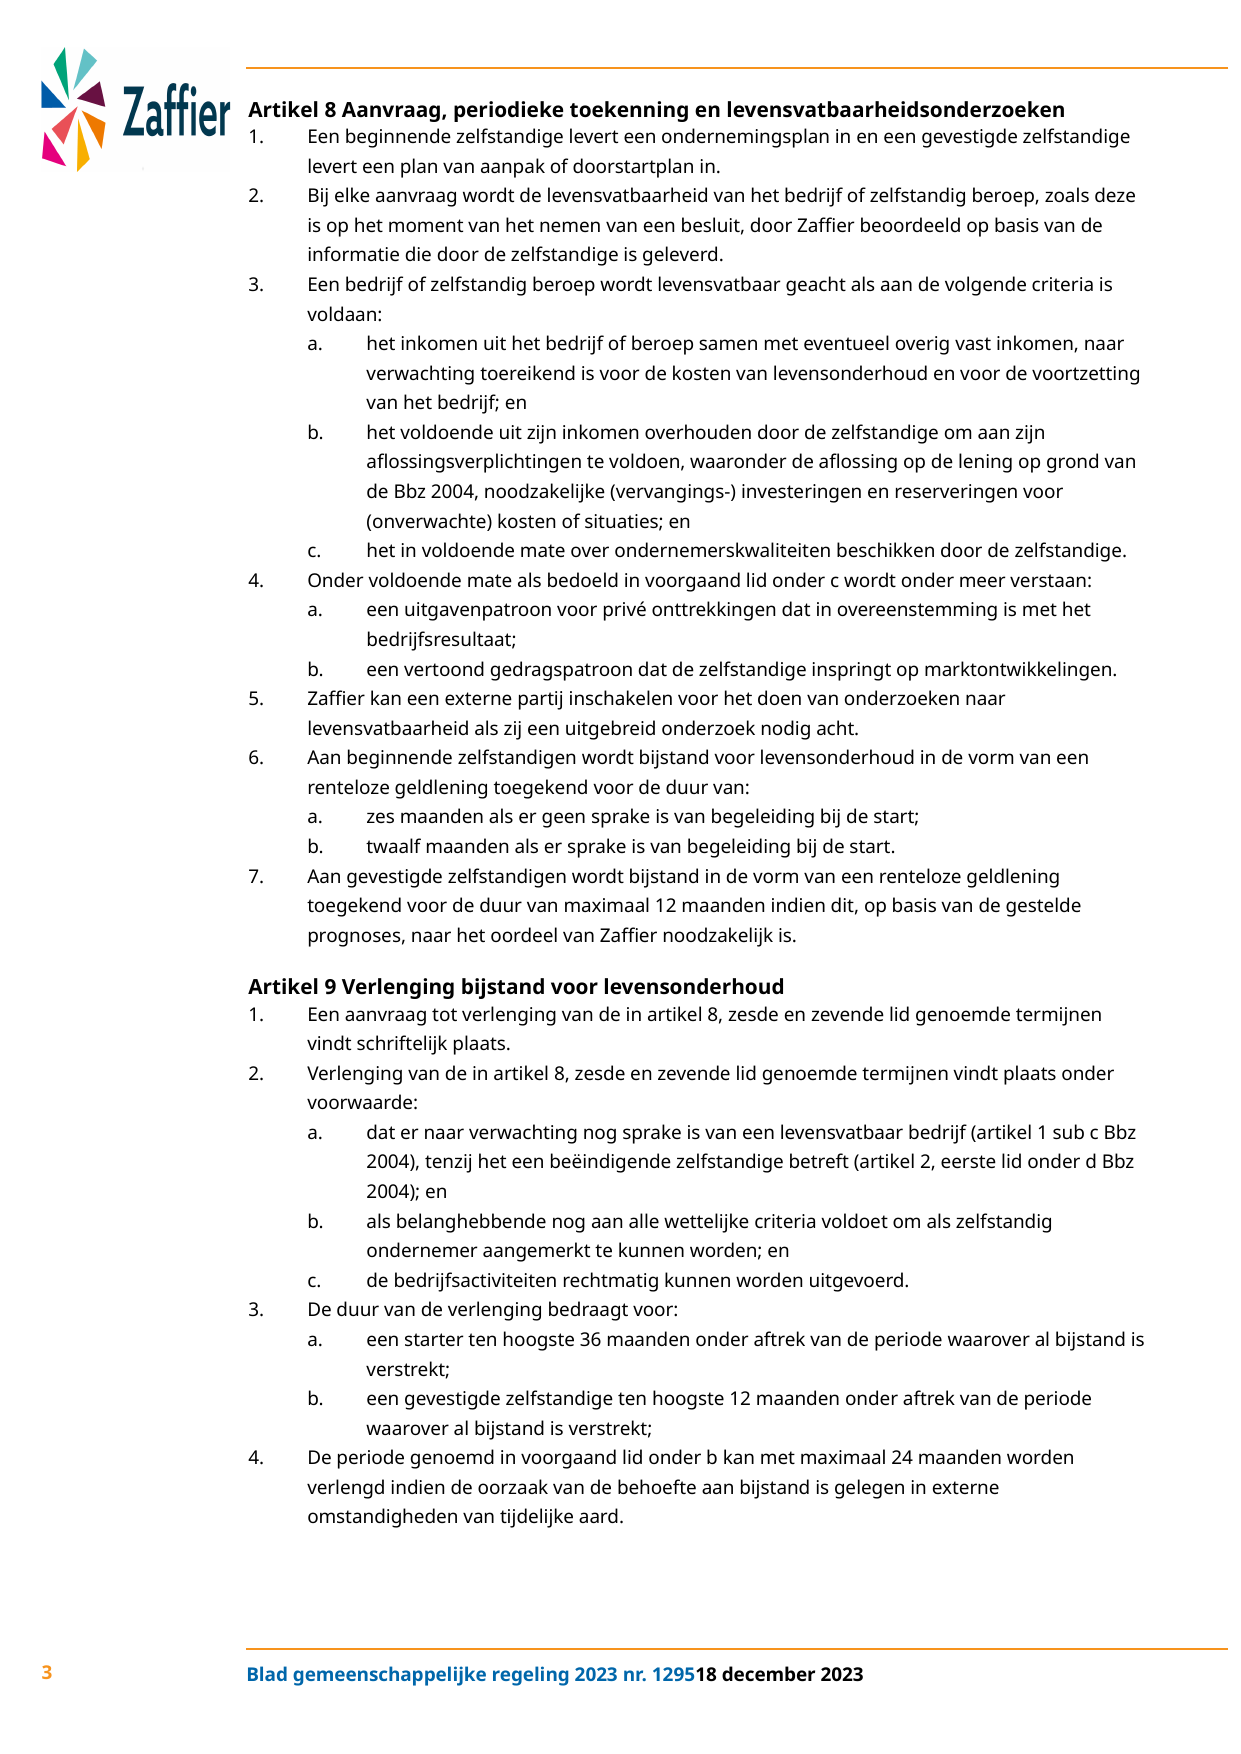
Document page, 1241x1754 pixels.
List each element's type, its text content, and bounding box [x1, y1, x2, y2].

list een gevestigde zelfstandige ten hoogste 12 maanden onder aftrek van de periode waarover al bijstand is verstrekt; [307, 1385, 1152, 1441]
list Bij elke aanvraag wordt de levensvatbaarheid van het bedrijf of zelfstandig beroep, zoals deze is op het moment van het nemen van een besluit, door Zaffier beoordeeld op basis van de informatie die door de zelfstandige is geleverd. [248, 182, 1152, 267]
list twaalf maanden als er sprake is van begeleiding bij de start. [307, 833, 1152, 859]
list De periode genoemd in voorgaand lid onder b kan met maximaal 24 maanden worden verlengd indien de oorzaak van de behoefte aan bijstand is gelegen in externe omstandigheden van tijdelijke aard. [248, 1444, 1152, 1529]
list Een aanvraag tot verlenging van de in artikel 8, zesde en zevende lid genoemde termijnen vindt schriftelijk plaats. [248, 1001, 1152, 1056]
list het in voldoende mate over ondernemerskwaliteiten beschikken door de zelfstandige. [307, 537, 1152, 563]
list Onder voldoende mate als bedoeld in voorgaand lid onder c wordt onder meer verstaan: [248, 567, 1152, 593]
list Zaffier kan een externe partij inschakelen voor het doen van onderzoeken naar levensvatbaarheid als zij een uitgebreid onderzoek nodig acht. [248, 685, 1152, 741]
text Artikel 9 Verlenging bijstand voor levensonderhoud [248, 972, 1152, 1001]
list als belanghebbende nog aan alle wettelijke criteria voldoet om als zelfstandig ondernemer aangemerkt te kunnen worden; en [307, 1208, 1152, 1263]
list een uitgavenpatroon voor privé onttrekkingen dat in overeenstemming is met het bedrijfsresultaat; [307, 597, 1152, 652]
list Aan gevestigde zelfstandigen wordt bijstand in de vorm van een renteloze geldlening toegekend voor de duur van maximaal 12 maanden indien dit, op basis van de gestelde prognoses, naar het oordeel van Zaffier noodzakelijk is. [248, 863, 1152, 948]
list Aan beginnende zelfstandigen wordt bijstand voor levensonderhoud in de vorm van een renteloze geldlening toegekend voor de duur van: [248, 744, 1152, 800]
picture [41, 47, 231, 172]
list dat er naar verwachting nog sprake is van een levensvatbaar bedrijf (artikel 1 sub c Bbz 2004), tenzij het een beëindigende zelfstandige betreft (artikel 2, eerste lid onder d Bbz 2004); en [307, 1119, 1152, 1204]
list De duur van de verlenging bedraagt voor: [248, 1297, 1152, 1322]
list Een bedrijf of zelfstandig beroep wordt levensvatbaar geacht als aan de volgende criteria is voldaan: [248, 271, 1152, 326]
list Een beginnende zelfstandige levert een ondernemingsplan in en een gevestigde zelfstandige levert een plan van aanpak of doorstartplan in. [248, 123, 1152, 178]
list zes maanden als er geen sprake is van begeleiding bij de start; [307, 804, 1152, 829]
list de bedrijfsactiviteiten rechtmatig kunnen worden uitgevoerd. [307, 1267, 1152, 1293]
list Verlenging van de in artikel 8, zesde en zevende lid genoemde termijnen vindt plaats onder voorwaarde: [248, 1060, 1152, 1115]
text Artikel 8 Aanvraag, periodieke toekenning en levensvatbaarheidsonderzoeken [248, 95, 1152, 123]
list het voldoende uit zijn inkomen overhouden door de zelfstandige om aan zijn aflossingsverplichtingen te voldoen, waaronder de aflossing op de lening op grond van de Bbz 2004, noodzakelijke (vervangings-) investeringen en reserveringen voor (onverwachte) kosten of situaties; en [307, 419, 1152, 533]
list het inkomen uit het bedrijf of beroep samen met eventueel overig vast inkomen, naar verwachting toereikend is voor de kosten van levensonderhoud en voor de voortzetting van het bedrijf; en [307, 330, 1152, 415]
list een starter ten hoogste 36 maanden onder aftrek van de periode waarover al bijstand is verstrekt; [307, 1326, 1152, 1382]
list een vertoond gedragspatroon dat de zelfstandige inspringt op marktontwikkelingen. [307, 656, 1152, 681]
